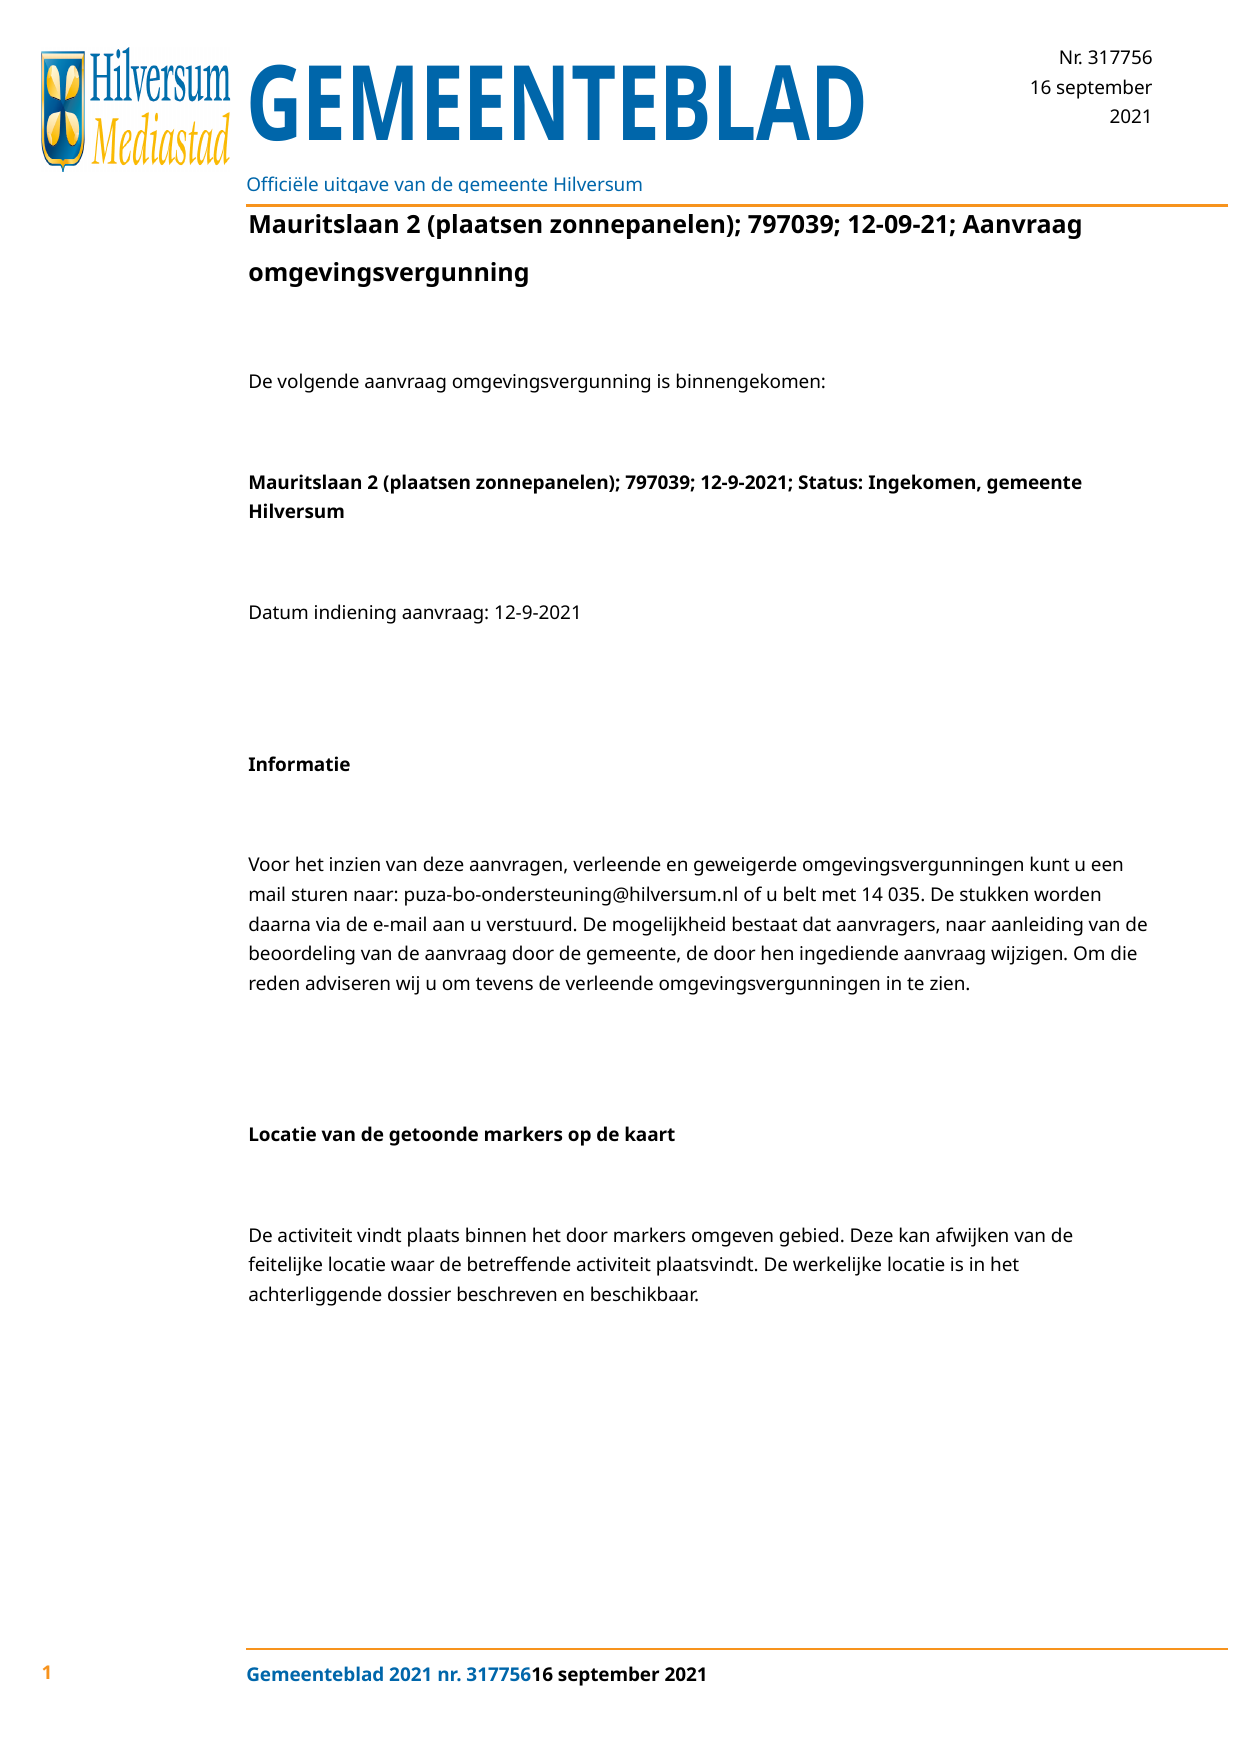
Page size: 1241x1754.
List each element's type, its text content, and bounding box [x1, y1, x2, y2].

picture [41, 47, 231, 172]
text Voor het inzien van deze aanvragen, verleende en geweigerde omgevingsvergunningen kunt u een mail sturen naar: puza-bo-ondersteuning@hilversum.nl of u belt met 14 035. De stukken worden daarna via de e-mail aan u verstuurd. De mogelijkheid bestaat dat aanvragers, naar aanleiding van de beoordeling van de aanvraag door de gemeente, de door hen ingediende aanvraag wijzigen. Om die reden adviseren wij u om tevens de verleende omgevingsvergunningen in te zien. [248, 852, 1152, 996]
text De volgende aanvraag omgevingsvergunning is binnengekomen: [248, 368, 1152, 394]
text Datum indiening aanvraag: 12-9-2021 [248, 599, 1152, 625]
text Mauritslaan 2 (plaatsen zonnepanelen); 797039; 12-9-2021; Status: Ingekomen, gemeente Hilversum [248, 469, 1152, 524]
text Locatie van de getoonde markers op de kaart [248, 1121, 1152, 1147]
text Informatie [248, 751, 1152, 777]
text Mauritslaan 2 (plaatsen zonnepanelen); 797039; 12-09-21; Aanvraag omgevingsvergunning [248, 207, 1152, 288]
text De activiteit vindt plaats binnen het door markers omgeven gebied. Deze kan afwijken van de feitelijke locatie waar de betreffende activiteit plaatsvindt. De werkelijke locatie is in het achterliggende dossier beschreven en beschikbaar. [248, 1222, 1152, 1307]
